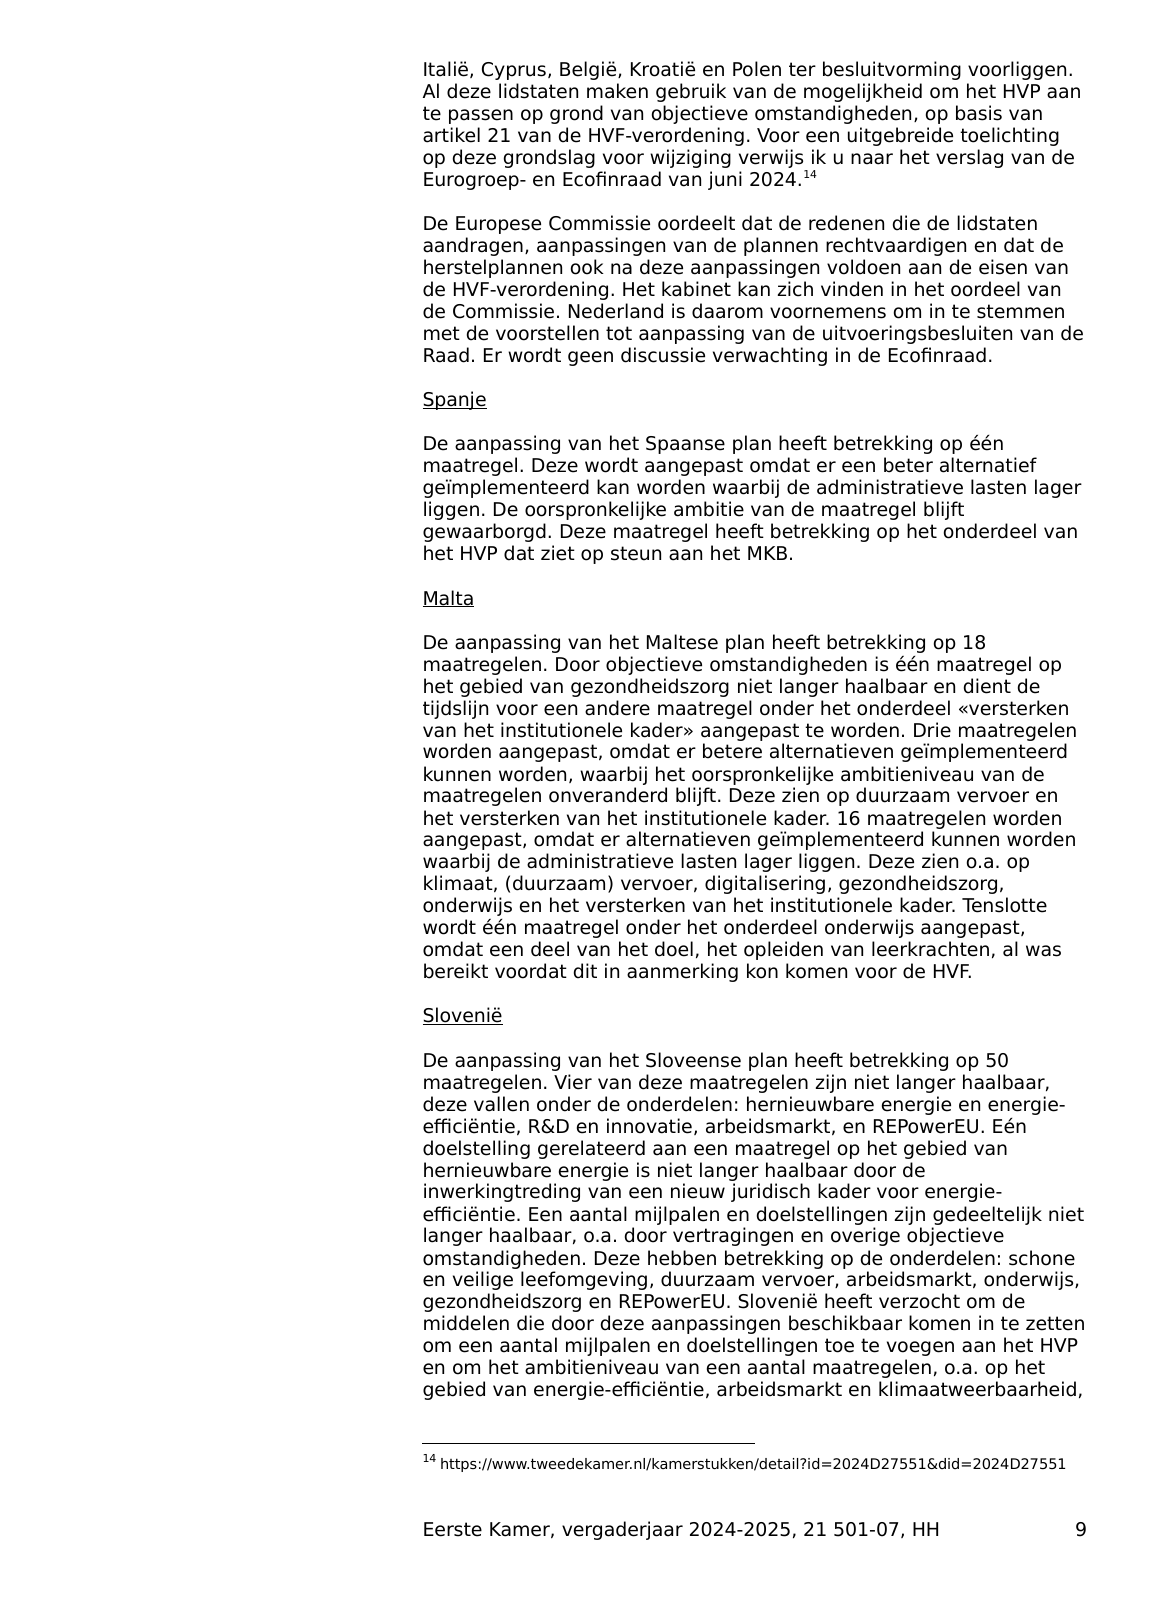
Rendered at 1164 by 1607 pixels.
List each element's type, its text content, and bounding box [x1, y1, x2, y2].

subtitle Malta [422, 587, 1087, 609]
subtitle Spanje [422, 389, 1087, 411]
subtitle Slovenië [422, 1005, 1087, 1027]
text De Europese Commissie oordeelt dat de redenen die de lidstaten aandragen, aanpassingen van de plannen rechtvaardigen en dat de herstelplannen ook na deze aanpassingen voldoen aan de eisen van de HVF-verordening. Het kabinet kan zich vinden in het oordeel van de Commissie. Nederland is daarom voornemens om in te stemmen met de voorstellen tot aanpassing van de uitvoeringsbesluiten van de Raad. Er wordt geen discussie verwachting in de Ecofinraad. [422, 213, 1087, 367]
text De aanpassing van het Maltese plan heeft betrekking op 18 maatregelen. Door objectieve omstandigheden is één maatregel op het gebied van gezondheidszorg niet langer haalbaar en dient de tijdslijn voor een andere maatregel onder het onderdeel «versterken van het institutionele kader» aangepast te worden. Drie maatregelen worden aangepast, omdat er betere alternatieven geïmplementeerd kunnen worden, waarbij het oorspronkelijke ambitieniveau van de maatregelen onveranderd blijft. Deze zien op duurzaam vervoer en het versterken van het institutionele kader. 16 maatregelen worden aangepast, omdat er alternatieven geïmplementeerd kunnen worden waarbij de administratieve lasten lager liggen. Deze zien o.a. op klimaat, (duurzaam) vervoer, digitalisering, gezondheidszorg, onderwijs en het versterken van het institutionele kader. Tenslotte wordt één maatregel onder het onderdeel onderwijs aangepast, omdat een deel van het doel, het opleiden van leerkrachten, al was bereikt voordat dit in aanmerking kon komen voor de HVF. [422, 632, 1087, 983]
text De aanpassing van het Sloveense plan heeft betrekking op 50 maatregelen. Vier van deze maatregelen zijn niet langer haalbaar, deze vallen onder de onderdelen: hernieuwbare energie en energie-efficiëntie, R&D en innovatie, arbeidsmarkt, en REPowerEU. Eén doelstelling gerelateerd aan een maatregel op het gebied van hernieuwbare energie is niet langer haalbaar door de inwerkingtreding van een nieuw juridisch kader voor energie-efficiëntie. Een aantal mijlpalen en doelstellingen zijn gedeeltelijk niet langer haalbaar, o.a. door vertragingen en overige objectieve omstandigheden. Deze hebben betrekking op de onderdelen: schone en veilige leefomgeving, duurzaam vervoer, arbeidsmarkt, onderwijs, gezondheidszorg en REPowerEU. Slovenië heeft verzocht om de middelen die door deze aanpassingen beschikbaar komen in te zetten om een aantal mijlpalen en doelstellingen toe te voegen aan het HVP en om het ambitieniveau van een aantal maatregelen, o.a. op het gebied van energie-efficiëntie, arbeidsmarkt en klimaatweerbaarheid, [422, 1049, 1087, 1401]
text De aanpassing van het Spaanse plan heeft betrekking op één maatregel. Deze wordt aangepast omdat er een beter alternatief geïmplementeerd kan worden waarbij de administratieve lasten lager liggen. De oorspronkelijke ambitie van de maatregel blijft gewaarborgd. Deze maatregel heeft betrekking op het onderdeel van het HVP dat ziet op steun aan het MKB. [422, 433, 1087, 565]
text https://www.tweedekamer.nl/kamerstukken/detail?id=2024D27551&did=2024D27551 [422, 1452, 1087, 1474]
text Italië, Cyprus, België, Kroatië en Polen ter besluitvorming voorliggen. Al deze lidstaten maken gebruik van de mogelijkheid om het HVP aan te passen op grond van objectieve omstandigheden, op basis van artikel 21 van de HVF-verordening. Voor een uitgebreide toelichting op deze grondslag voor wijziging verwijs ik u naar het verslag van de Eurogroep- en Ecofinraad van juni 2024. [422, 59, 1087, 191]
